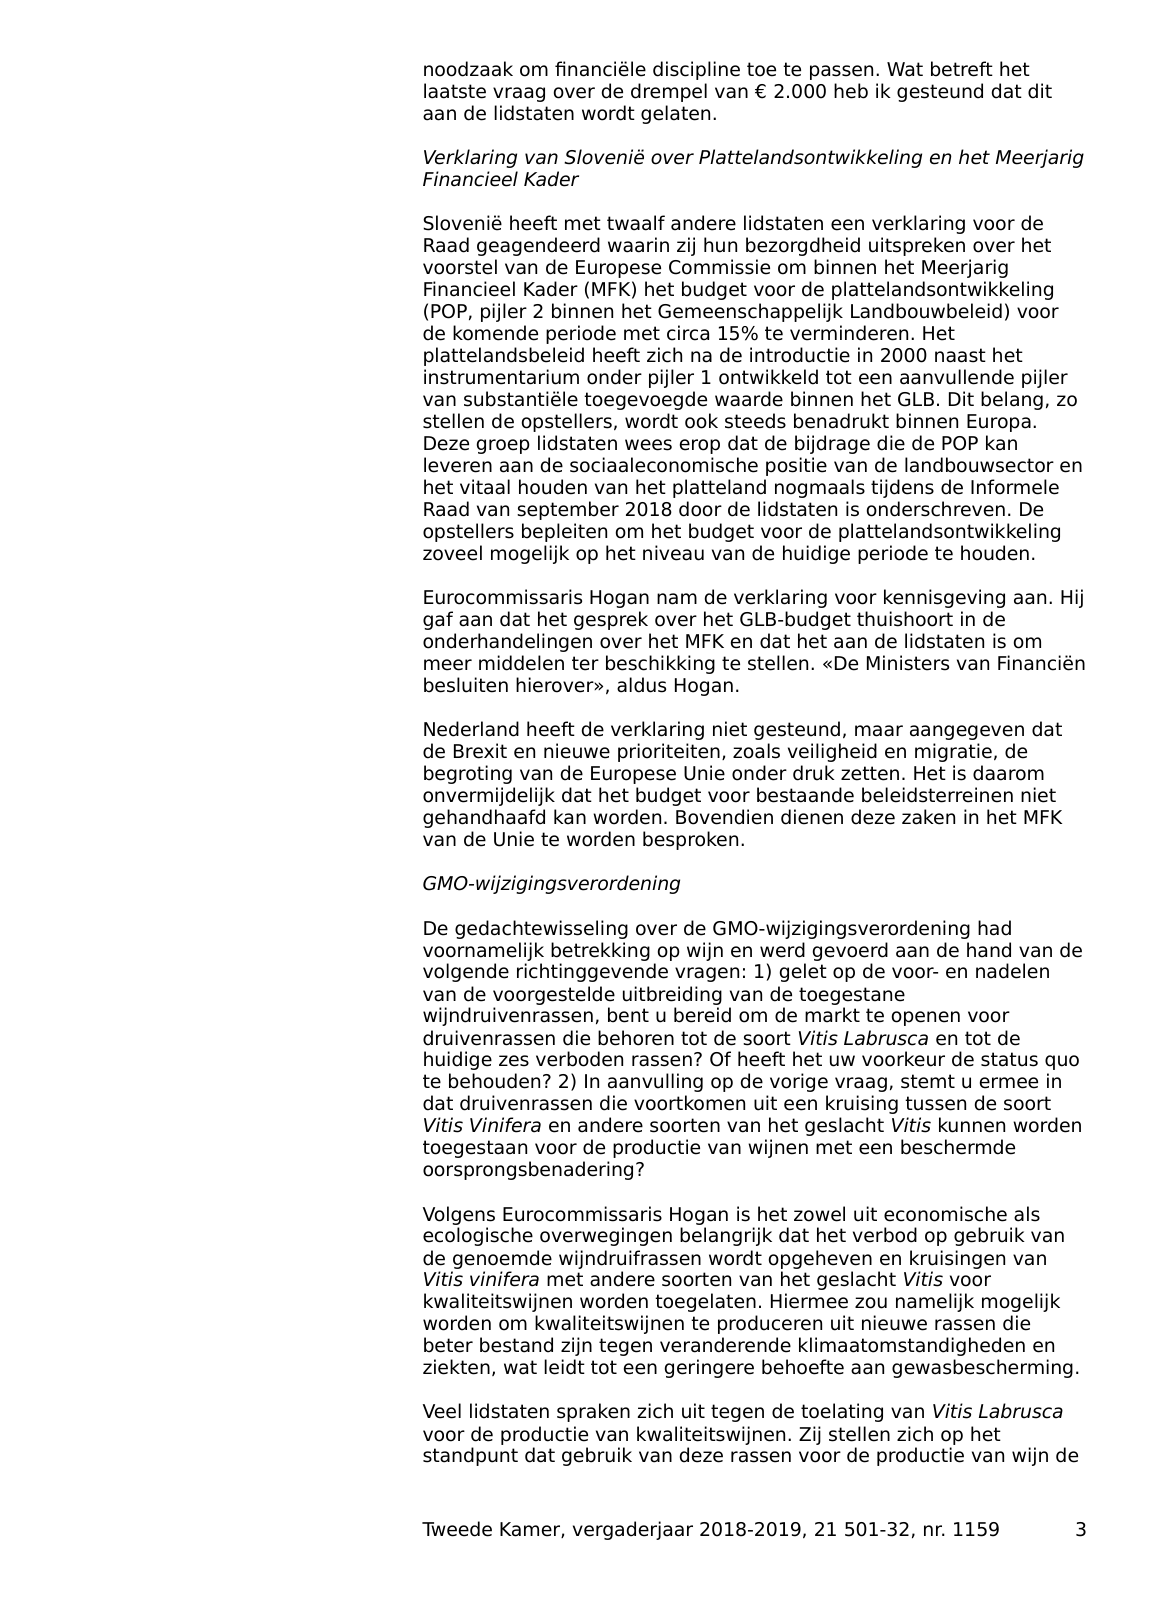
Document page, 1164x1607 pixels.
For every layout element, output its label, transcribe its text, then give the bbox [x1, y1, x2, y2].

text Slovenië heeft met twaalf andere lidstaten een verklaring voor de Raad geagendeerd waarin zij hun bezorgdheid uitspreken over het voorstel van de Europese Commissie om binnen het Meerjarig Financieel Kader (MFK) het budget voor de plattelandsontwikkeling (POP, pijler 2 binnen het Gemeenschappelijk Landbouwbeleid) voor de komende periode met circa 15% te verminderen. Het plattelandsbeleid heeft zich na de introductie in 2000 naast het instrumentarium onder pijler 1 ontwikkeld tot een aanvullende pijler van substantiële toegevoegde waarde binnen het GLB. Dit belang, zo stellen de opstellers, wordt ook steeds benadrukt binnen Europa. Deze groep lidstaten wees erop dat de bijdrage die de POP kan leveren aan de sociaaleconomische positie van de landbouwsector en het vitaal houden van het platteland nogmaals tijdens de Informele Raad van september 2018 door de lidstaten is onderschreven. De opstellers bepleiten om het budget voor de plattelandsontwikkeling zoveel mogelijk op het niveau van de huidige periode te houden. [422, 213, 1087, 565]
text Nederland heeft de verklaring niet gesteund, maar aangegeven dat de Brexit en nieuwe prioriteiten, zoals veiligheid en migratie, de begroting van de Europese Unie onder druk zetten. Het is daarom onvermijdelijk dat het budget voor bestaande beleidsterreinen niet gehandhaafd kan worden. Bovendien dienen deze zaken in het MFK van de Unie te worden besproken. [422, 719, 1087, 851]
text Volgens Eurocommissaris Hogan is het zowel uit economische als ecologische overwegingen belangrijk dat het verbod op gebruik van de genoemde wijndruifrassen wordt opgeheven en kruisingen van Vitis vinifera met andere soorten van het geslacht Vitis voor kwaliteitswijnen worden toegelaten. Hiermee zou namelijk mogelijk worden om kwaliteitswijnen te produceren uit nieuwe rassen die beter bestand zijn tegen veranderende klimaatomstandigheden en ziekten, wat leidt tot een geringere behoefte aan gewasbescherming. [422, 1203, 1087, 1379]
text Eurocommissaris Hogan nam de verklaring voor kennisgeving aan. Hij gaf aan dat het gesprek over het GLB-budget thuishoort in de onderhandelingen over het MFK en dat het aan de lidstaten is om meer middelen ter beschikking te stellen. «De Ministers van Financiën besluiten hierover», aldus Hogan. [422, 587, 1087, 697]
text Veel lidstaten spraken zich uit tegen de toelating van Vitis Labrusca voor de productie van kwaliteitswijnen. Zij stellen zich op het standpunt dat gebruik van deze rassen voor de productie van wijn de [422, 1401, 1087, 1467]
text De gedachtewisseling over de GMO-wijzigingsverordening had voornamelijk betrekking op wijn en werd gevoerd aan de hand van de volgende richtinggevende vragen: 1) gelet op de voor- en nadelen van de voorgestelde uitbreiding van de toegestane wijndruivenrassen, bent u bereid om de markt te openen voor druivenrassen die behoren tot de soort Vitis Labrusca en tot de huidige zes verboden rassen? Of heeft het uw voorkeur de status quo te behouden? 2) In aanvulling op de vorige vraag, stemt u ermee in dat druivenrassen die voortkomen uit een kruising tussen de soort Vitis Vinifera en andere soorten van het geslacht Vitis kunnen worden toegestaan voor de productie van wijnen met een beschermde oorsprongsbenadering? [422, 917, 1087, 1181]
subtitle GMO-wijzigingsverordening [422, 873, 1087, 895]
subtitle Verklaring van Slovenië over Plattelandsontwikkeling en het Meerjarig Financieel Kader [422, 147, 1087, 191]
text noodzaak om financiële discipline toe te passen. Wat betreft het laatste vraag over de drempel van € 2.000 heb ik gesteund dat dit aan de lidstaten wordt gelaten. [422, 59, 1087, 125]
